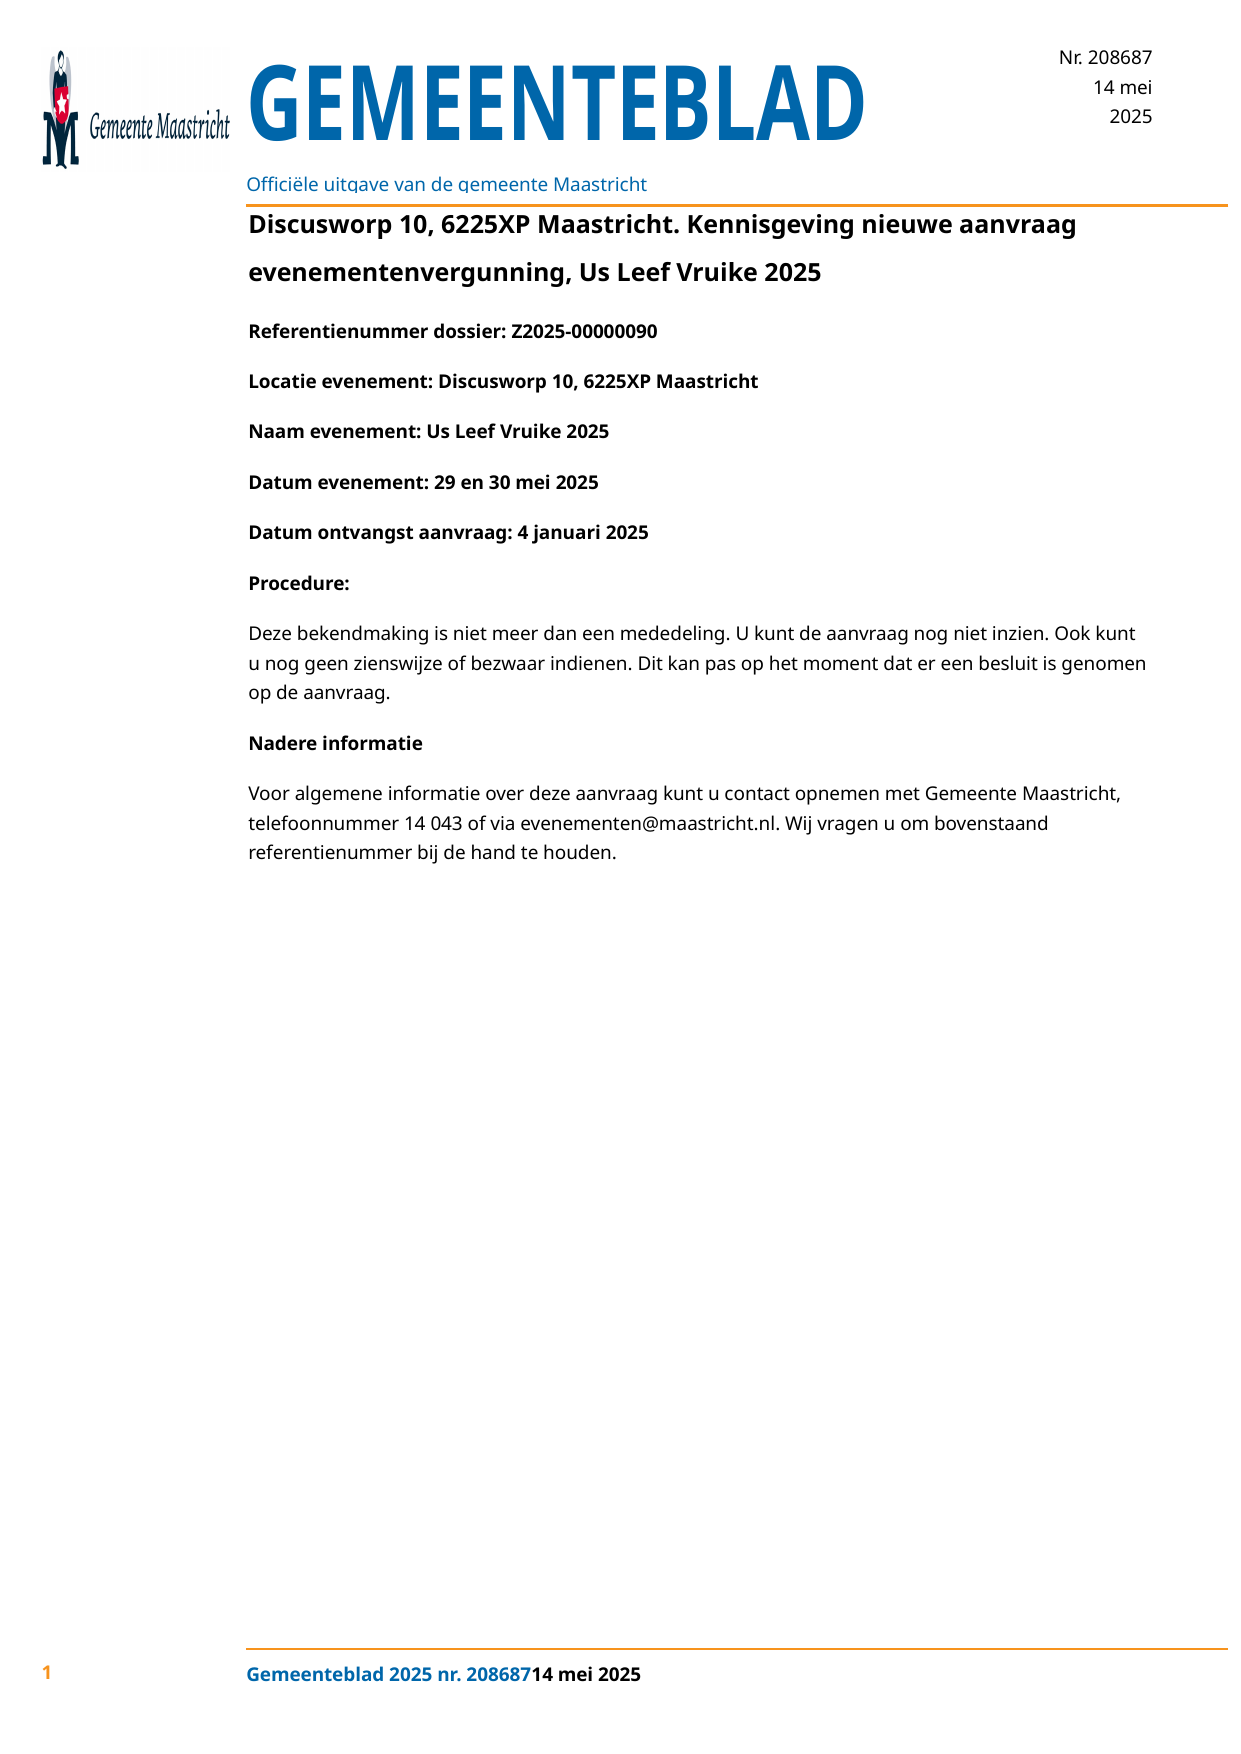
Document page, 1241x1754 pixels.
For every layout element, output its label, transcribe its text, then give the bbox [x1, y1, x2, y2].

text Naam evenement: Us Leef Vruike 2025 [248, 419, 1152, 444]
text Datum ontvangst aanvraag: 4 januari 2025 [248, 519, 1152, 545]
text Datum evenement: 29 en 30 mei 2025 [248, 469, 1152, 495]
text Nadere informatie [248, 730, 1152, 756]
text Voor algemene informatie over deze aanvraag kunt u contact opnemen met Gemeente Maastricht, telefoonnummer 14 043 of via evenementen@maastricht.nl. Wij vragen u om bovenstaand referentienummer bij de hand te houden. [248, 780, 1152, 865]
text Procedure: [248, 570, 1152, 596]
text Discusworp 10, 6225XP Maastricht. Kennisgeving nieuwe aanvraag evenementenvergunning, Us Leef Vruike 2025 [248, 207, 1152, 288]
text Referentienummer dossier: Z2025-00000090 [248, 318, 1152, 344]
text Locatie evenement: Discusworp 10, 6225XP Maastricht [248, 368, 1152, 394]
text Deze bekendmaking is niet meer dan een mededeling. U kunt de aanvraag nog niet inzien. Ook kunt u nog geen zienswijze of bezwaar indienen. Dit kan pas op het moment dat er een besluit is genomen op de aanvraag. [248, 620, 1152, 705]
picture [41, 47, 231, 172]
